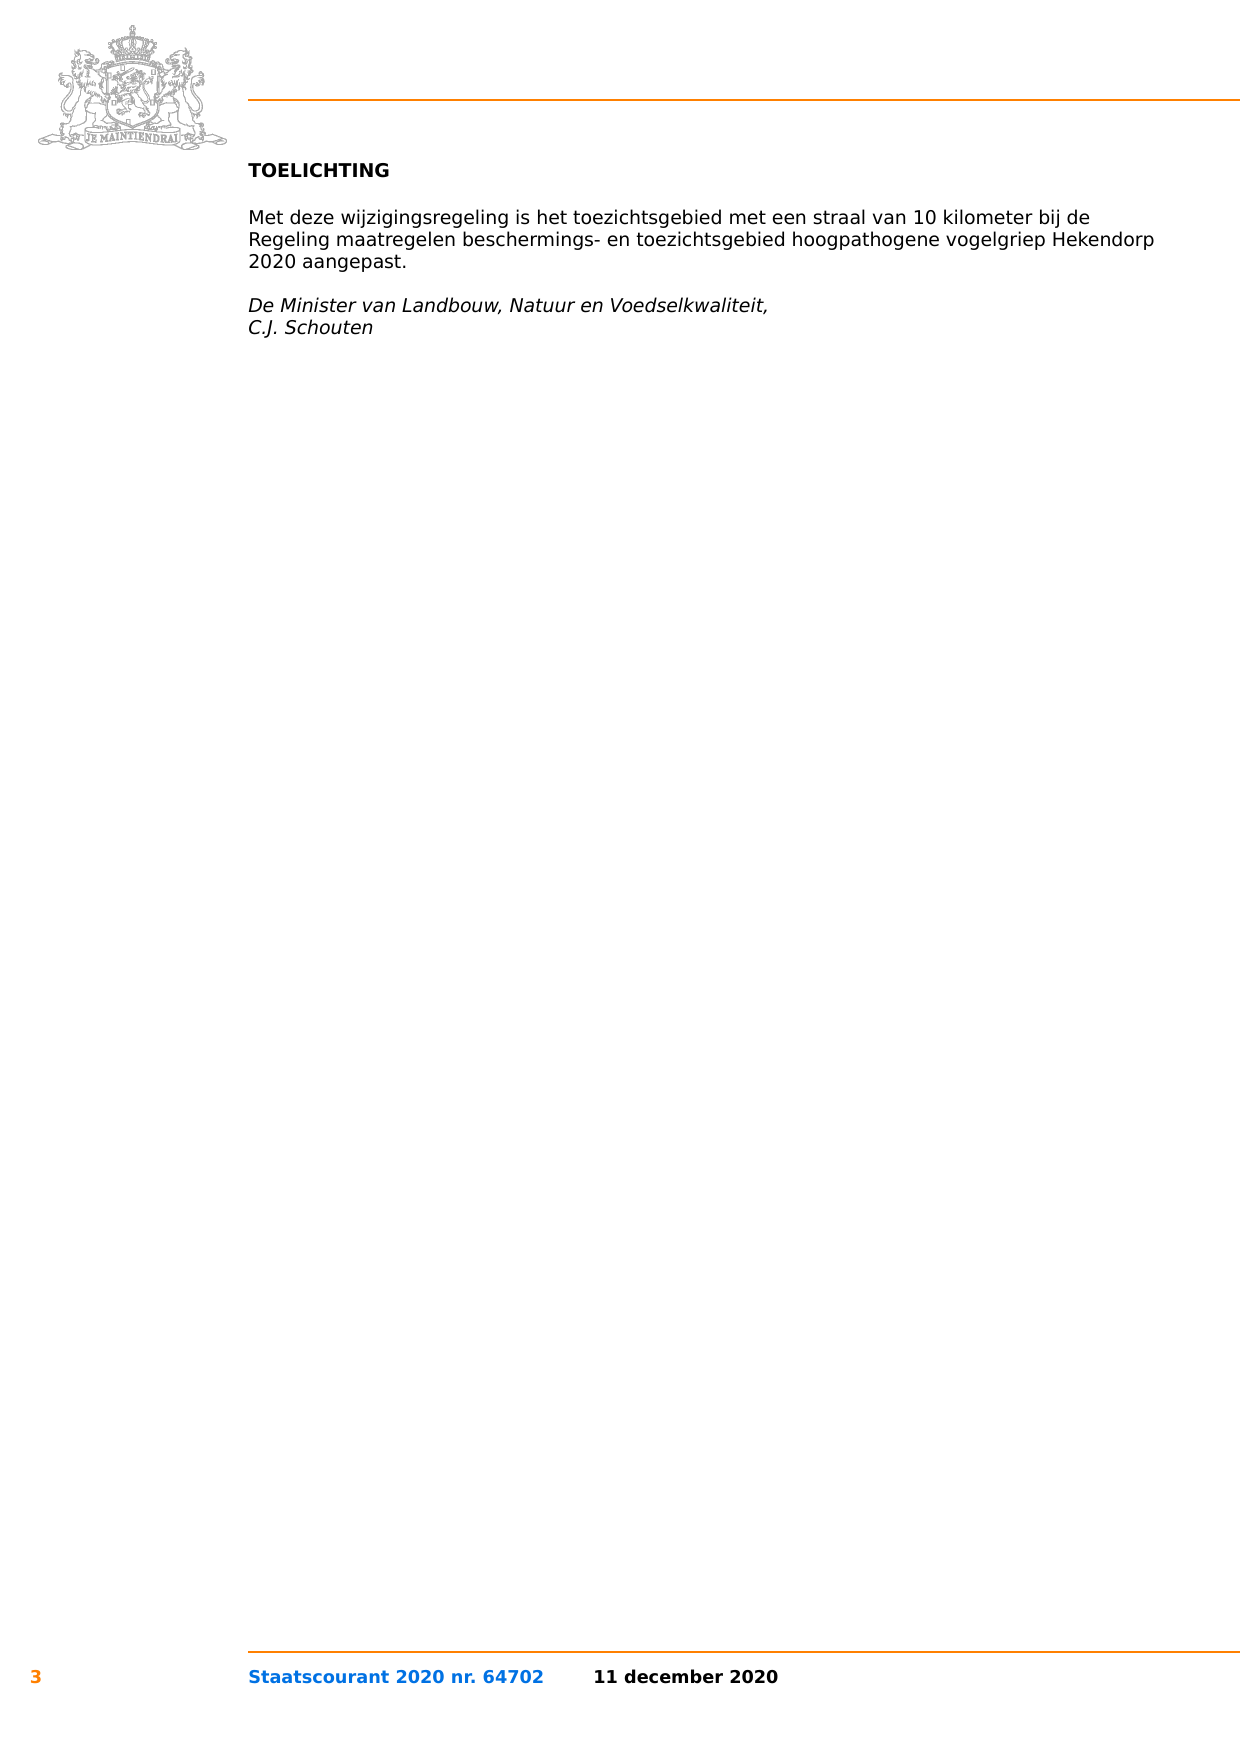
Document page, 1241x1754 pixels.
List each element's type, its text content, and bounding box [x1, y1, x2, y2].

text De Minister van Landbouw, Natuur en Voedselkwaliteit, C.J. Schouten [248, 295, 1163, 339]
picture [38, 25, 227, 150]
text Met deze wijzigingsregeling is het toezichtsgebied met een straal van 10 kilometer bij de Regeling maatregelen beschermings- en toezichtsgebied hoogpathogene vogelgriep Hekendorp 2020 aangepast. [248, 207, 1163, 273]
subtitle TOELICHTING [248, 160, 1163, 182]
